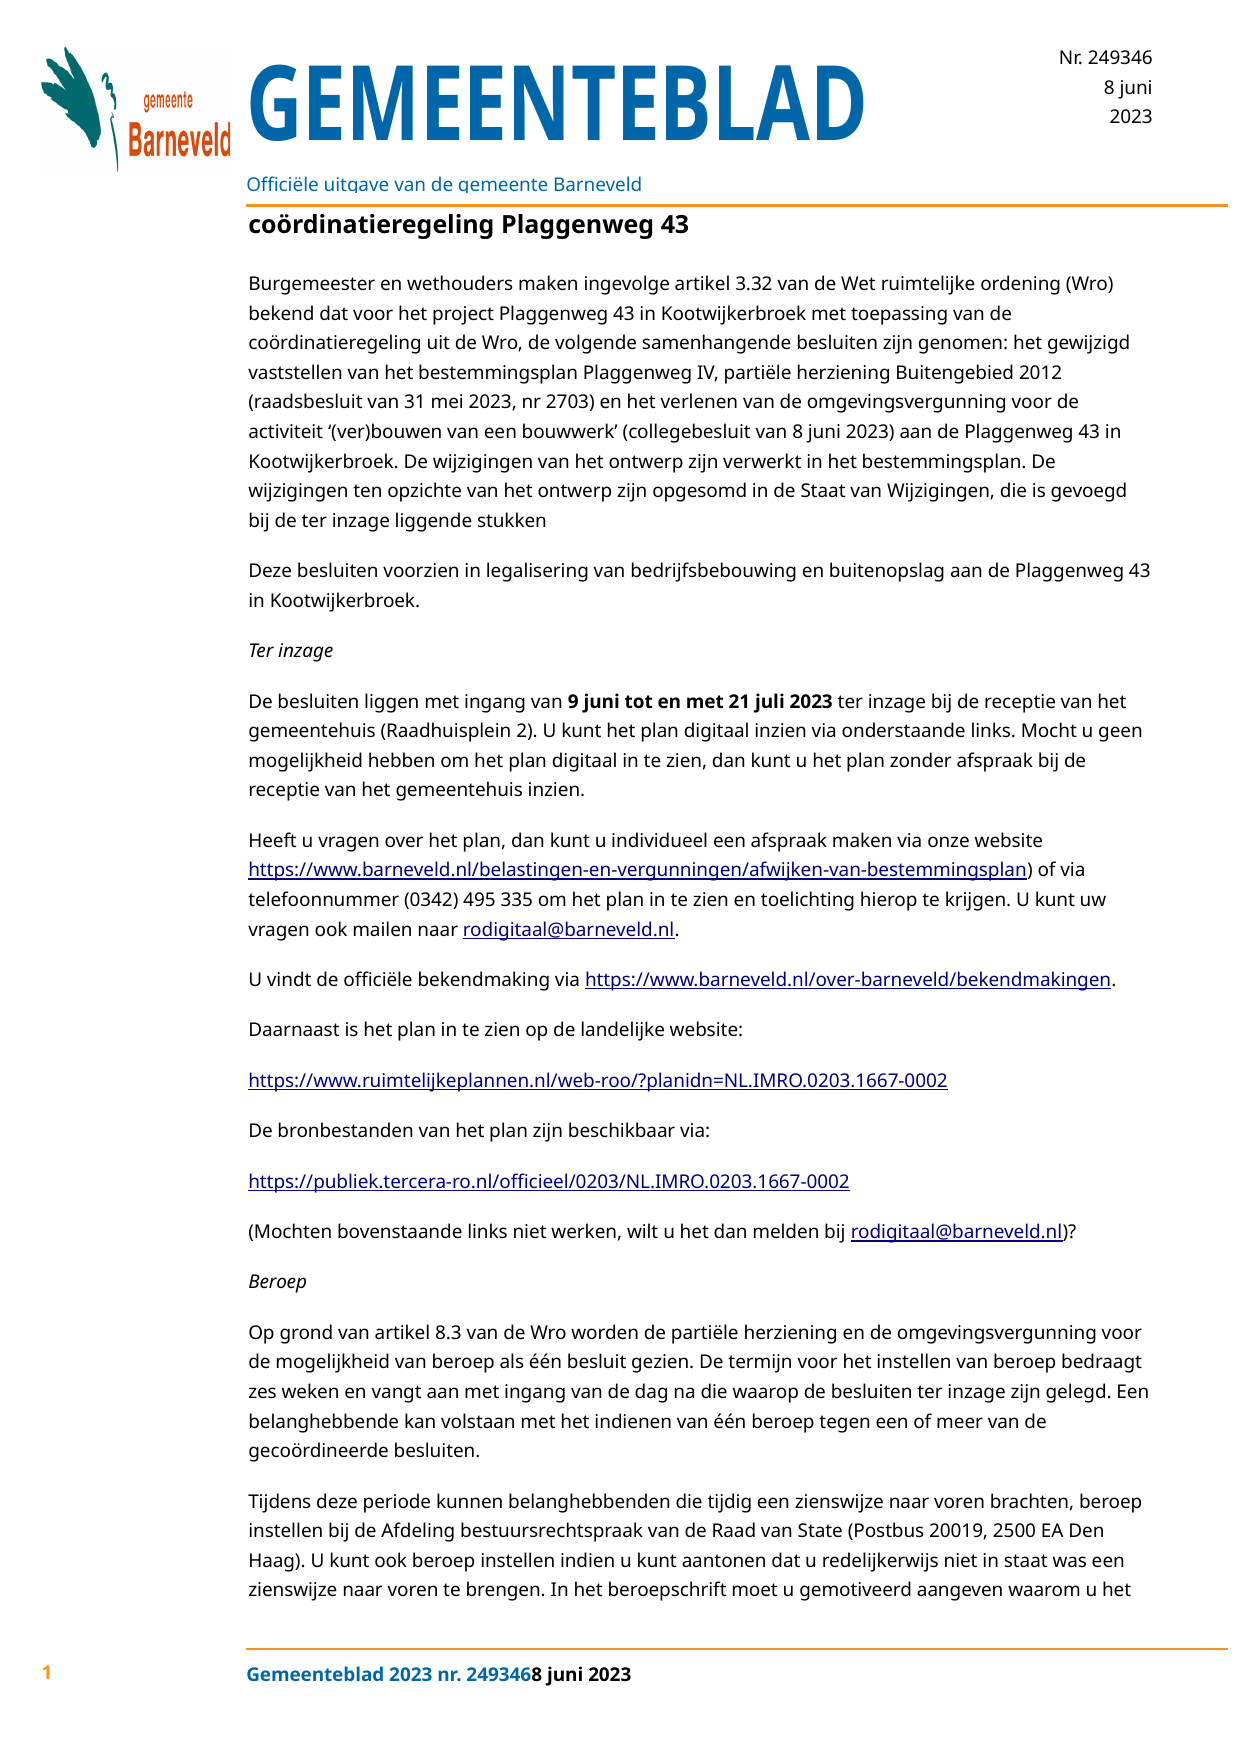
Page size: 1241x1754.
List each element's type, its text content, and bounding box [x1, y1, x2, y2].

text Tijdens deze periode kunnen belanghebbenden die tijdig een zienswijze naar voren brachten, beroep instellen bij de Afdeling bestuursrechtspraak van de Raad van State (Postbus 20019, 2500 EA Den Haag). U kunt ook beroep instellen indien u kunt aantonen dat u redelijkerwijs niet in staat was een zienswijze naar voren te brengen. In het beroepschrift moet u gemotiveerd aangeven waarom u het [248, 1488, 1152, 1602]
text De besluiten liggen met ingang van 9 juni tot en met 21 juli 2023 ter inzage bij de receptie van het gemeentehuis (Raadhuisplein 2). U kunt het plan digitaal inzien via onderstaande links. Mocht u geen mogelijkheid hebben om het plan digitaal in te zien, dan kunt u het plan zonder afspraak bij de receptie van het gemeentehuis inzien. [248, 688, 1152, 802]
text Beroep [248, 1269, 1152, 1294]
text (Mochten bovenstaande links niet werken, wilt u het dan melden bij rodigitaal@barneveld.nl)? [248, 1218, 1152, 1244]
text Burgemeester en wethouders maken ingevolge artikel 3.32 van de Wet ruimtelijke ordening (Wro) bekend dat voor het project Plaggenweg 43 in Kootwijkerbroek met toepassing van de coördinatieregeling uit de Wro, de volgende samenhangende besluiten zijn genomen: het gewijzigd vaststellen van het bestemmingsplan Plaggenweg IV, partiële herziening Buitengebied 2012 (raadsbesluit van 31 mei 2023, nr 2703) en het verlenen van de omgevingsvergunning voor de activiteit ‘(ver)bouwen van een bouwwerk’ (collegebesluit van 8 juni 2023) aan de Plaggenweg 43 in Kootwijkerbroek. De wijzigingen van het ontwerp zijn verwerkt in het bestemmingsplan. De wijzigingen ten opzichte van het ontwerp zijn opgesomd in de Staat van Wijzigingen, die is gevoegd bij de ter inzage liggende stukken [248, 270, 1152, 533]
text U vindt de officiële bekendmaking via https://www.barneveld.nl/over-barneveld/bekendmakingen. [248, 966, 1152, 992]
text Ter inzage [248, 637, 1152, 663]
picture [41, 47, 231, 172]
text Op grond van artikel 8.3 van de Wro worden de partiële herziening en de omgevingsvergunning voor de mogelijkheid van beroep als één besluit gezien. De termijn voor het instellen van beroep bedraagt zes weken en vangt aan met ingang van de dag na die waarop de besluiten ter inzage zijn gelegd. Een belanghebbende kan volstaan met het indienen van één beroep tegen een of meer van de gecoördineerde besluiten. [248, 1319, 1152, 1463]
text Heeft u vragen over het plan, dan kunt u individueel een afspraak maken via onze website https://www.barneveld.nl/belastingen-en-vergunningen/afwijken-van-bestemmingsplan) of via telefoonnummer (0342) 495 335 om het plan in te zien en toelichting hierop te krijgen. U kunt uw vragen ook mailen naar rodigitaal@barneveld.nl. [248, 827, 1152, 941]
text Deze besluiten voorzien in legalisering van bedrijfsbebouwing en buitenopslag aan de Plaggenweg 43 in Kootwijkerbroek. [248, 557, 1152, 613]
text https://publiek.tercera-ro.nl/officieel/0203/NL.IMRO.0203.1667-0002 [248, 1168, 1152, 1193]
text Daarnaast is het plan in te zien op de landelijke website: [248, 1017, 1152, 1042]
text coördinatieregeling Plaggenweg 43 [248, 207, 1152, 241]
text De bronbestanden van het plan zijn beschikbaar via: [248, 1117, 1152, 1143]
text https://www.ruimtelijkeplannen.nl/web-roo/?planidn=NL.IMRO.0203.1667-0002 [248, 1067, 1152, 1093]
